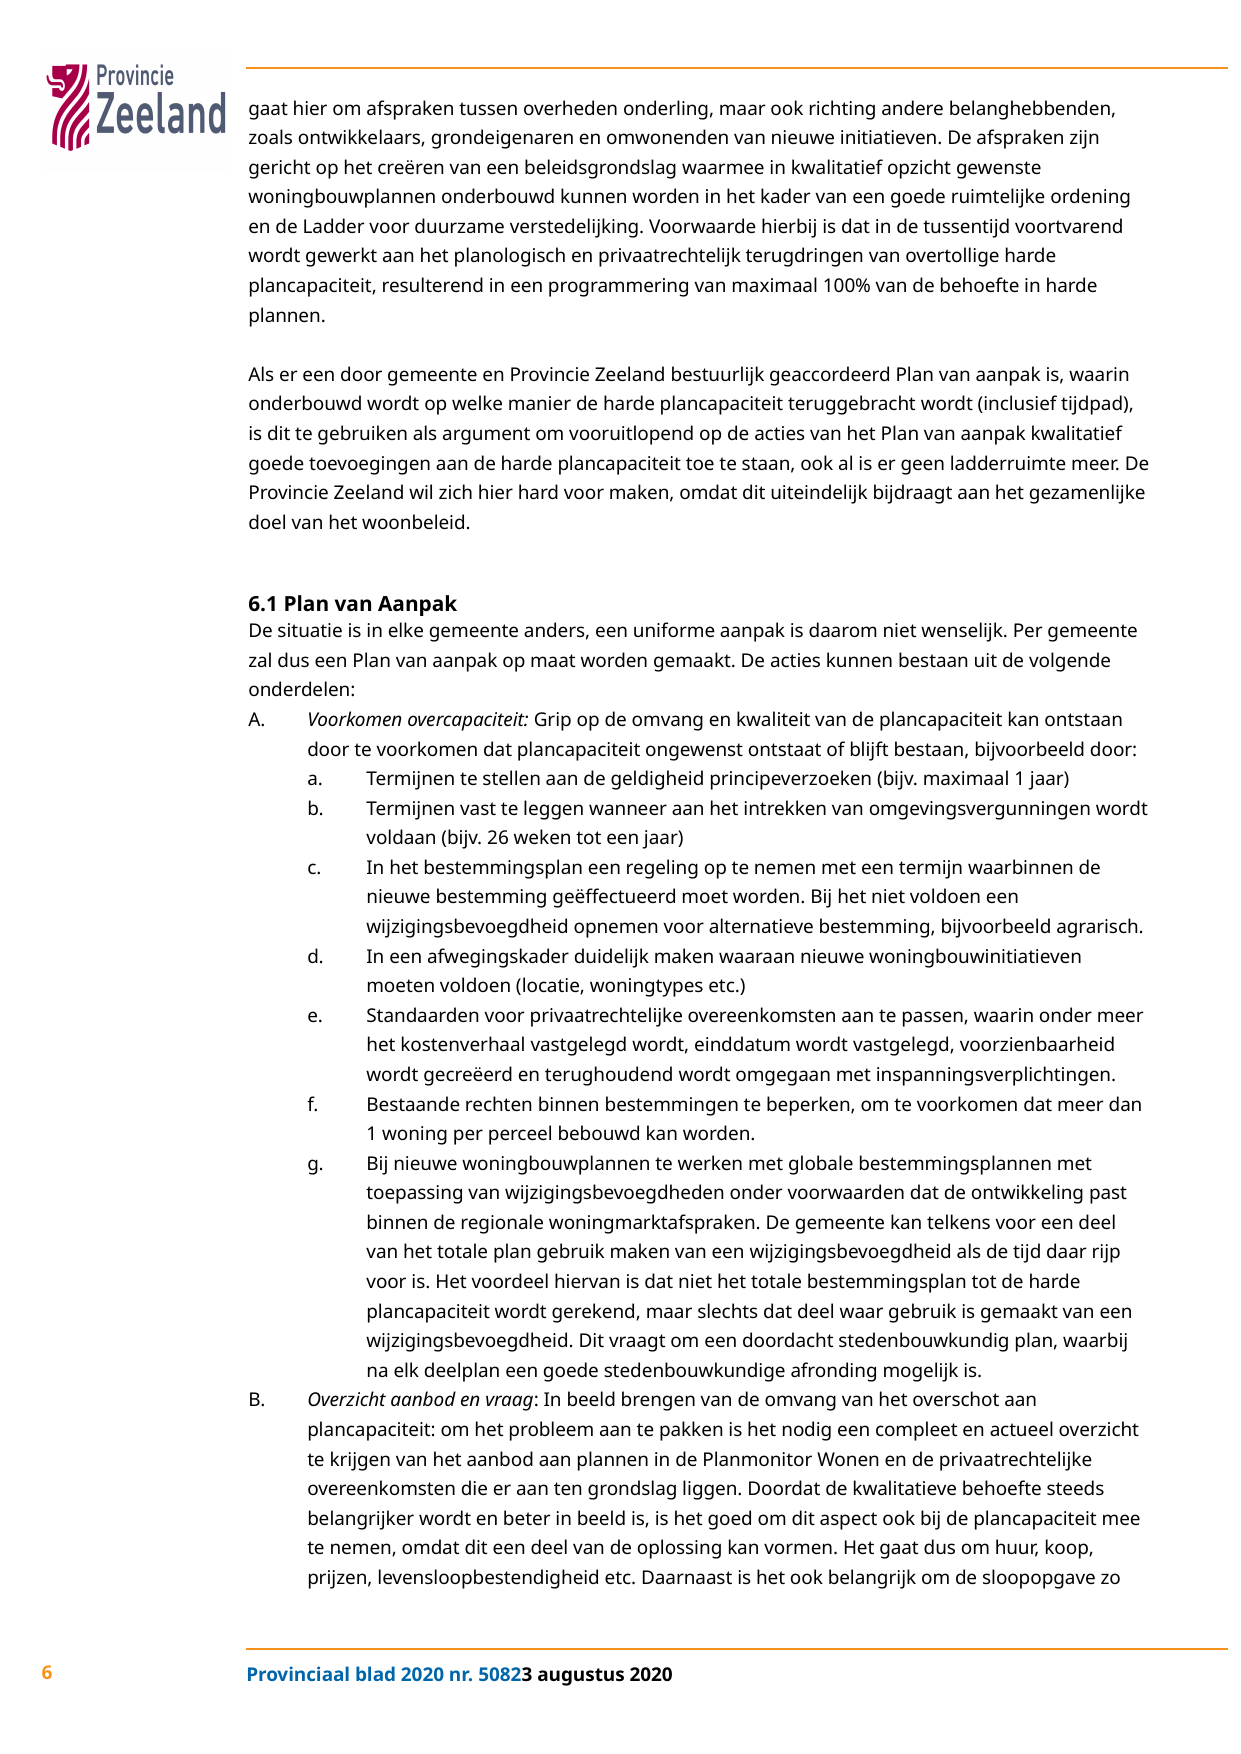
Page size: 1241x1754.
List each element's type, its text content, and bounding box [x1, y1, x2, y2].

list Termijnen vast te leggen wanneer aan het intrekken van omgevingsvergunningen wordt voldaan (bijv. 26 weken tot een jaar) [307, 795, 1152, 850]
text De situatie is in elke gemeente anders, een uniforme aanpak is daarom niet wenselijk. Per gemeente zal dus een Plan van aanpak op maat worden gemaakt. De acties kunnen bestaan uit de volgende onderdelen: [248, 617, 1152, 702]
list Voorkomen overcapaciteit: Grip op de omvang en kwaliteit van de plancapaciteit kan ontstaan door te voorkomen dat plancapaciteit ongewenst ontstaat of blijft bestaan, bijvoorbeeld door: [248, 706, 1152, 761]
list Bij nieuwe woningbouwplannen te werken met globale bestemmingsplannen met toepassing van wijzigingsbevoegdheden onder voorwaarden dat de ontwikkeling past binnen de regionale woningmarktafspraken. De gemeente kan telkens voor een deel van het totale plan gebruik maken van een wijzigingsbevoegdheid als de tijd daar rijp voor is. Het voordeel hiervan is dat niet het totale bestemmingsplan tot de harde plancapaciteit wordt gerekend, maar slechts dat deel waar gebruik is gemaakt van een wijzigingsbevoegdheid. Dit vraagt om een doordacht stedenbouwkundig plan, waarbij na elk deelplan een goede stedenbouwkundige afronding mogelijk is. [307, 1150, 1152, 1383]
list Termijnen te stellen aan de geldigheid principeverzoeken (bijv. maximaal 1 jaar) [307, 765, 1152, 791]
picture [41, 47, 231, 172]
list Overzicht aanbod en vraag: In beeld brengen van de omvang van het overschot aan plancapaciteit: om het probleem aan te pakken is het nodig een compleet en actueel overzicht te krijgen van het aanbod aan plannen in de Planmonitor Wonen en de privaatrechtelijke overeenkomsten die er aan ten grondslag liggen. Doordat de kwalitatieve behoefte steeds belangrijker wordt en beter in beeld is, is het goed om dit aspect ook bij de plancapaciteit mee te nemen, omdat dit een deel van de oplossing kan vormen. Het gaat dus om huur, koop, prijzen, levensloopbestendigheid etc. Daarnaast is het ook belangrijk om de sloopopgave zo [248, 1387, 1152, 1590]
text gaat hier om afspraken tussen overheden onderling, maar ook richting andere belanghebbenden, zoals ontwikkelaars, grondeigenaren en omwonenden van nieuwe initiatieven. De afspraken zijn gericht op het creëren van een beleidsgrondslag waarmee in kwalitatief opzicht gewenste woningbouwplannen onderbouwd kunnen worden in het kader van een goede ruimtelijke ordening en de Ladder voor duurzame verstedelijking. Voorwaarde hierbij is dat in de tussentijd voortvarend wordt gewerkt aan het planologisch en privaatrechtelijk terugdringen van overtollige harde plancapaciteit, resulterend in een programmering van maximaal 100% van de behoefte in harde plannen. [248, 95, 1152, 328]
list In het bestemmingsplan een regeling op te nemen met een termijn waarbinnen de nieuwe bestemming geëffectueerd moet worden. Bij het niet voldoen een wijzigingsbevoegdheid opnemen voor alternatieve bestemming, bijvoorbeeld agrarisch. [307, 854, 1152, 939]
text Als er een door gemeente en Provincie Zeeland bestuurlijk geaccordeerd Plan van aanpak is, waarin onderbouwd wordt op welke manier de harde plancapaciteit teruggebracht wordt (inclusief tijdpad), is dit te gebruiken als argument om vooruitlopend op de acties van het Plan van aanpak kwalitatief goede toevoegingen aan de harde plancapaciteit toe te staan, ook al is er geen ladderruimte meer. De Provincie Zeeland wil zich hier hard voor maken, omdat dit uiteindelijk bijdraagt aan het gezamenlijke doel van het woonbeleid. [248, 361, 1152, 535]
list Bestaande rechten binnen bestemmingen te beperken, om te voorkomen dat meer dan 1 woning per perceel bebouwd kan worden. [307, 1091, 1152, 1146]
text 6.1 Plan van Aanpak [248, 589, 1152, 617]
list Standaarden voor privaatrechtelijke overeenkomsten aan te passen, waarin onder meer het kostenverhaal vastgelegd wordt, einddatum wordt vastgelegd, voorzienbaarheid wordt gecreëerd en terughoudend wordt omgegaan met inspanningsverplichtingen. [307, 1002, 1152, 1087]
list In een afwegingskader duidelijk maken waaraan nieuwe woningbouwinitiatieven moeten voldoen (locatie, woningtypes etc.) [307, 943, 1152, 998]
